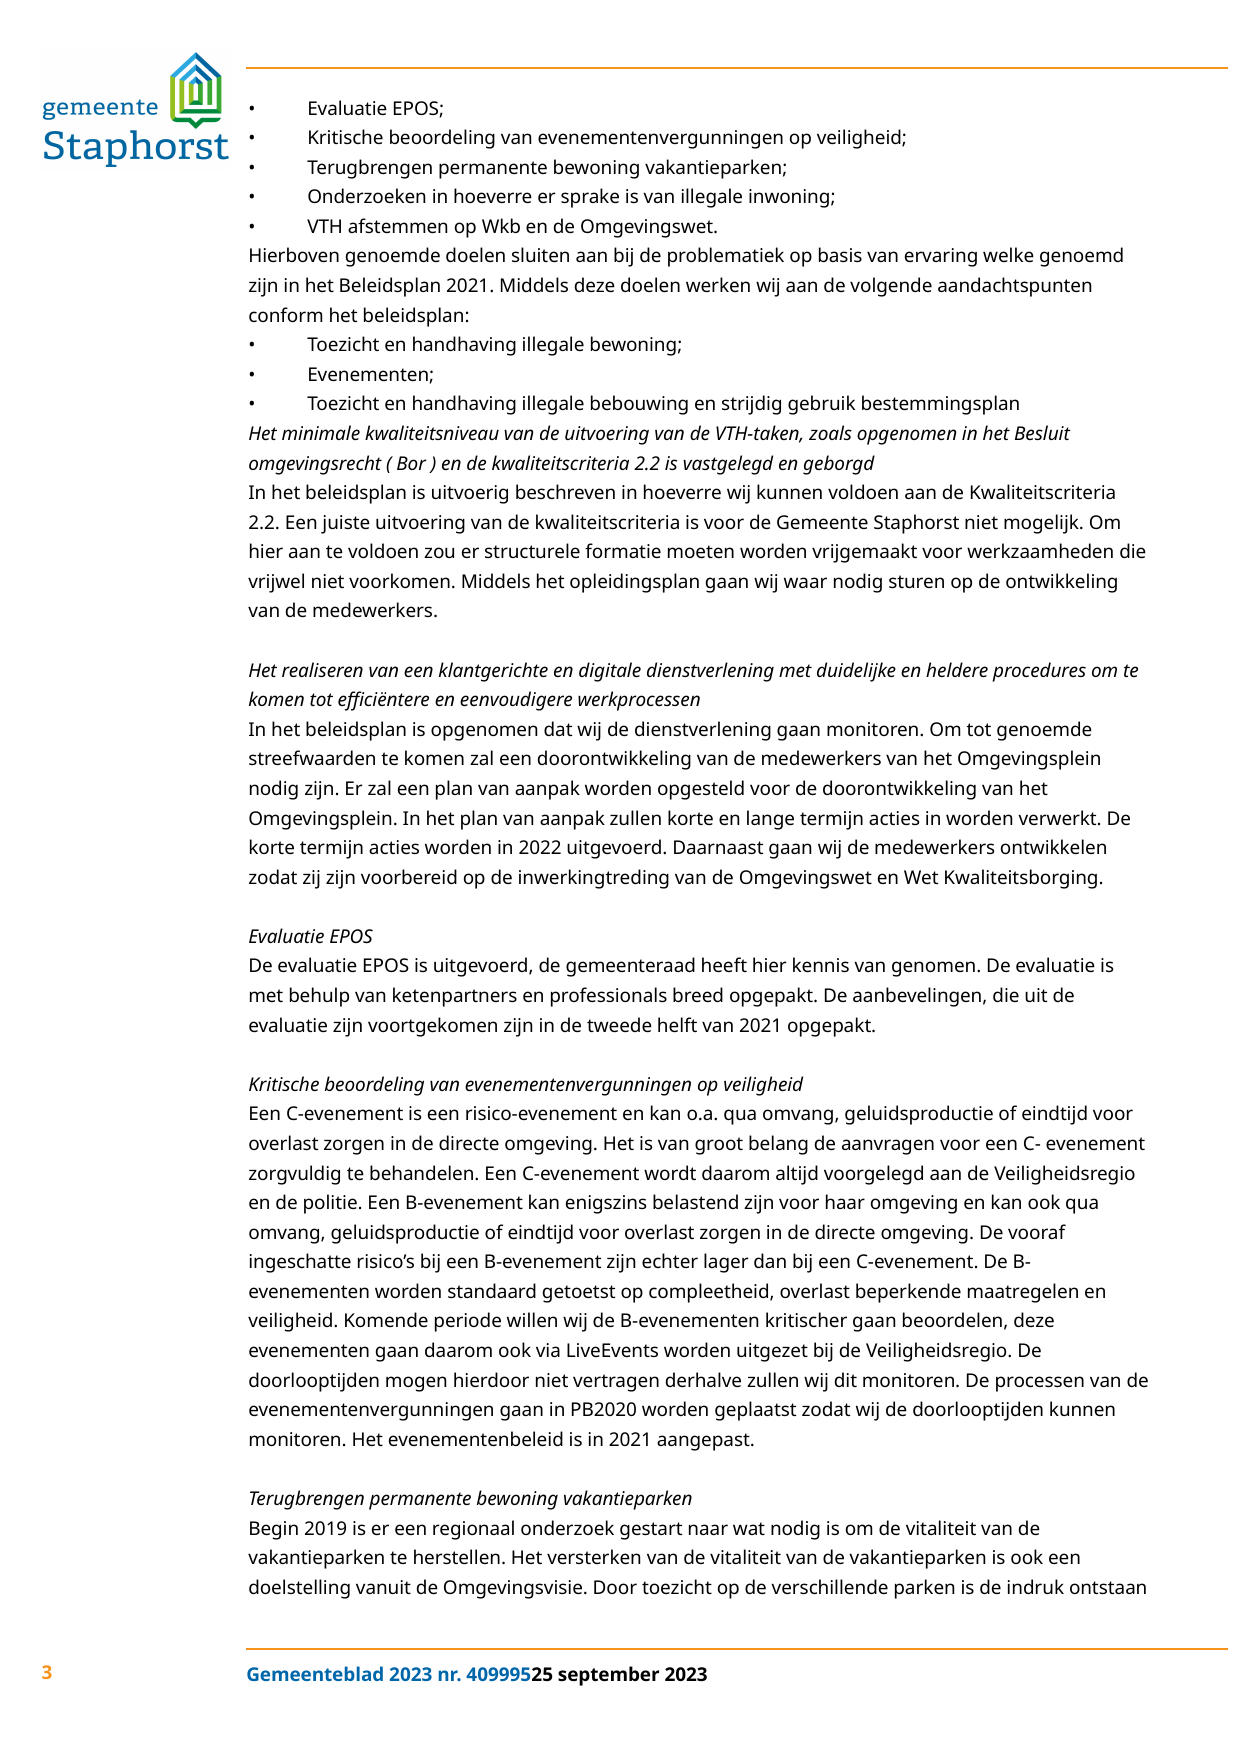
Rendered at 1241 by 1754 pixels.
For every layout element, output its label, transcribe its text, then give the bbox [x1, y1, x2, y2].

text Evaluatie EPOS [248, 923, 1152, 949]
list Terugbrengen permanente bewoning vakantieparken; [248, 154, 1152, 180]
list Kritische beoordeling van evenementenvergunningen op veiligheid; [248, 124, 1152, 150]
text Het minimale kwaliteitsniveau van de uitvoering van de VTH-taken, zoals opgenomen in het Besluit omgevingsrecht ( Bor ) en de kwaliteitscriteria 2.2 is vastgelegd en geborgd [248, 420, 1152, 476]
picture [41, 47, 231, 172]
list VTH afstemmen op Wkb en de Omgevingswet. [248, 213, 1152, 239]
text De evaluatie EPOS is uitgevoerd, de gemeenteraad heeft hier kennis van genomen. De evaluatie is met behulp van ketenpartners en professionals breed opgepakt. De aanbevelingen, die uit de evaluatie zijn voortgekomen zijn in de tweede helft van 2021 opgepakt. [248, 953, 1152, 1038]
text In het beleidsplan is opgenomen dat wij de dienstverlening gaan monitoren. Om tot genoemde streefwaarden te komen zal een doorontwikkeling van de medewerkers van het Omgevingsplein nodig zijn. Er zal een plan van aanpak worden opgesteld voor de doorontwikkeling van het Omgevingsplein. In het plan van aanpak zullen korte en lange termijn acties in worden verwerkt. De korte termijn acties worden in 2022 uitgevoerd. Daarnaast gaan wij de medewerkers ontwikkelen zodat zij zijn voorbereid op de inwerkingtreding van de Omgevingswet en Wet Kwaliteitsborging. [248, 716, 1152, 890]
list Toezicht en handhaving illegale bewoning; [248, 331, 1152, 357]
text Het realiseren van een klantgerichte en digitale dienstverlening met duidelijke en heldere procedures om te komen tot efficiëntere en eenvoudigere werkprocessen [248, 657, 1152, 712]
list Evaluatie EPOS; [248, 95, 1152, 121]
text Terugbrengen permanente bewoning vakantieparken [248, 1485, 1152, 1511]
text Hierboven genoemde doelen sluiten aan bij de problematiek op basis van ervaring welke genoemd zijn in het Beleidsplan 2021. Middels deze doelen werken wij aan de volgende aandachtspunten conform het beleidsplan: [248, 243, 1152, 328]
list Onderzoeken in hoeverre er sprake is van illegale inwoning; [248, 183, 1152, 209]
text Begin 2019 is er een regionaal onderzoek gestart naar wat nodig is om de vitaliteit van de vakantieparken te herstellen. Het versterken van de vitaliteit van de vakantieparken is ook een doelstelling vanuit de Omgevingsvisie. Door toezicht op de verschillende parken is de indruk ontstaan [248, 1515, 1152, 1600]
text Kritische beoordeling van evenementenvergunningen op veiligheid [248, 1071, 1152, 1097]
list Evenementen; [248, 361, 1152, 387]
list Toezicht en handhaving illegale bebouwing en strijdig gebruik bestemmingsplan [248, 391, 1152, 416]
text Een C-evenement is een risico-evenement en kan o.a. qua omvang, geluidsproductie of eindtijd voor overlast zorgen in de directe omgeving. Het is van groot belang de aanvragen voor een C- evenement zorgvuldig te behandelen. Een C-evenement wordt daarom altijd voorgelegd aan de Veiligheidsregio en de politie. Een B-evenement kan enigszins belastend zijn voor haar omgeving en kan ook qua omvang, geluidsproductie of eindtijd voor overlast zorgen in de directe omgeving. De vooraf ingeschatte risico’s bij een B-evenement zijn echter lager dan bij een C-evenement. De B-evenementen worden standaard getoetst op compleetheid, overlast beperkende maatregelen en veiligheid. Komende periode willen wij de B-evenementen kritischer gaan beoordelen, deze evenementen gaan daarom ook via LiveEvents worden uitgezet bij de Veiligheidsregio. De doorlooptijden mogen hierdoor niet vertragen derhalve zullen wij dit monitoren. De processen van de evenementenvergunningen gaan in PB2020 worden geplaatst zodat wij de doorlooptijden kunnen monitoren. Het evenementenbeleid is in 2021 aangepast. [248, 1101, 1152, 1452]
text In het beleidsplan is uitvoerig beschreven in hoeverre wij kunnen voldoen aan de Kwaliteitscriteria 2.2. Een juiste uitvoering van de kwaliteitscriteria is voor de Gemeente Staphorst niet mogelijk. Om hier aan te voldoen zou er structurele formatie moeten worden vrijgemaakt voor werkzaamheden die vrijwel niet voorkomen. Middels het opleidingsplan gaan wij waar nodig sturen op de ontwikkeling van de medewerkers. [248, 479, 1152, 623]
